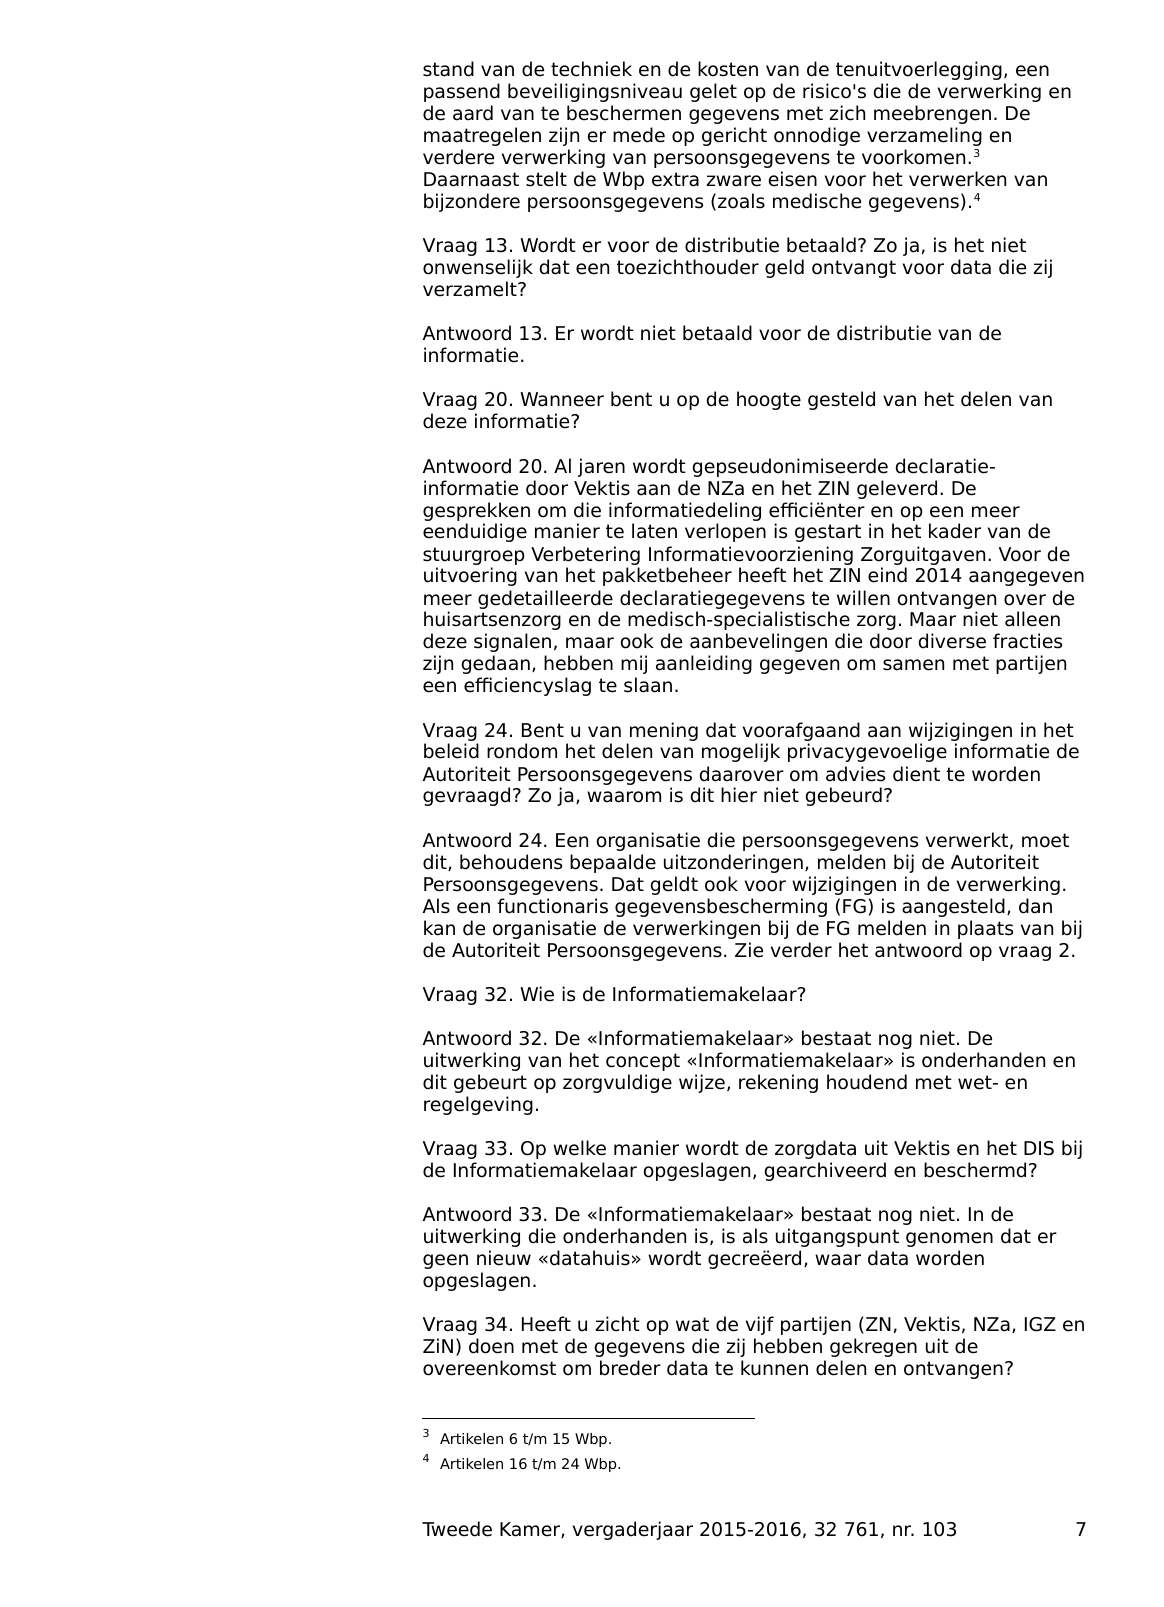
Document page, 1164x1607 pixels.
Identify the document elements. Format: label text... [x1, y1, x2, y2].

text Vraag 34. Heeft u zicht op wat de vijf partijen (ZN, Vektis, NZa, IGZ en ZiN) doen met de gegevens die zij hebben gekregen uit de overeenkomst om breder data te kunnen delen en ontvangen? [422, 1314, 1087, 1380]
text stand van de techniek en de kosten van de tenuitvoerlegging, een passend beveiligingsniveau gelet op de risico's die de verwerking en de aard van te beschermen gegevens met zich meebrengen. De maatregelen zijn er mede op gericht onnodige verzameling en verdere verwerking van persoonsgegevens te voorkomen. Daarnaast stelt de Wbp extra zware eisen voor het verwerken van bijzondere persoonsgegevens (zoals medische gegevens). [422, 59, 1087, 213]
text Vraag 32. Wie is de Informatiemakelaar? [422, 984, 1087, 1006]
text Antwoord 20. Al jaren wordt gepseudonimiseerde declaratie-informatie door Vektis aan de NZa en het ZIN geleverd. De gesprekken om die informatiedeling efficiënter en op een meer eenduidige manier te laten verlopen is gestart in het kader van de stuurgroep Verbetering Informatievoorziening Zorguitgaven. Voor de uitvoering van het pakketbeheer heeft het ZIN eind 2014 aangegeven meer gedetailleerde declaratiegegevens te willen ontvangen over de huisartsenzorg en de medisch-specialistische zorg. Maar niet alleen deze signalen, maar ook de aanbevelingen die door diverse fracties zijn gedaan, hebben mij aanleiding gegeven om samen met partijen een efficiencyslag te slaan. [422, 456, 1087, 697]
text Vraag 20. Wanneer bent u op de hoogte gesteld van het delen van deze informatie? [422, 389, 1087, 433]
text Antwoord 32. De «Informatiemakelaar» bestaat nog niet. De uitwerking van het concept «Informatiemakelaar» is onderhanden en dit gebeurt op zorgvuldige wijze, rekening houdend met wet- en regelgeving. [422, 1028, 1087, 1116]
text Artikelen 6 t/m 15 Wbp. [422, 1427, 1087, 1449]
text Vraag 33. Op welke manier wordt de zorgdata uit Vektis en het DIS bij de Informatiemakelaar opgeslagen, gearchiveerd en beschermd? [422, 1138, 1087, 1182]
text Artikelen 16 t/m 24 Wbp. [422, 1452, 1087, 1474]
text Vraag 24. Bent u van mening dat voorafgaand aan wijzigingen in het beleid rondom het delen van mogelijk privacygevoelige informatie de Autoriteit Persoonsgegevens daarover om advies dient te worden gevraagd? Zo ja, waarom is dit hier niet gebeurd? [422, 719, 1087, 807]
text Vraag 13. Wordt er voor de distributie betaald? Zo ja, is het niet onwenselijk dat een toezichthouder geld ontvangt voor data die zij verzamelt? [422, 235, 1087, 301]
text Antwoord 13. Er wordt niet betaald voor de distributie van de informatie. [422, 323, 1087, 367]
text Antwoord 33. De «Informatiemakelaar» bestaat nog niet. In de uitwerking die onderhanden is, is als uitgangspunt genomen dat er geen nieuw «datahuis» wordt gecreëerd, waar data worden opgeslagen. [422, 1204, 1087, 1292]
text Antwoord 24. Een organisatie die persoonsgegevens verwerkt, moet dit, behoudens bepaalde uitzonderingen, melden bij de Autoriteit Persoonsgegevens. Dat geldt ook voor wijzigingen in de verwerking. Als een functionaris gegevensbescherming (FG) is aangesteld, dan kan de organisatie de verwerkingen bij de FG melden in plaats van bij de Autoriteit Persoonsgegevens. Zie verder het antwoord op vraag 2. [422, 829, 1087, 961]
